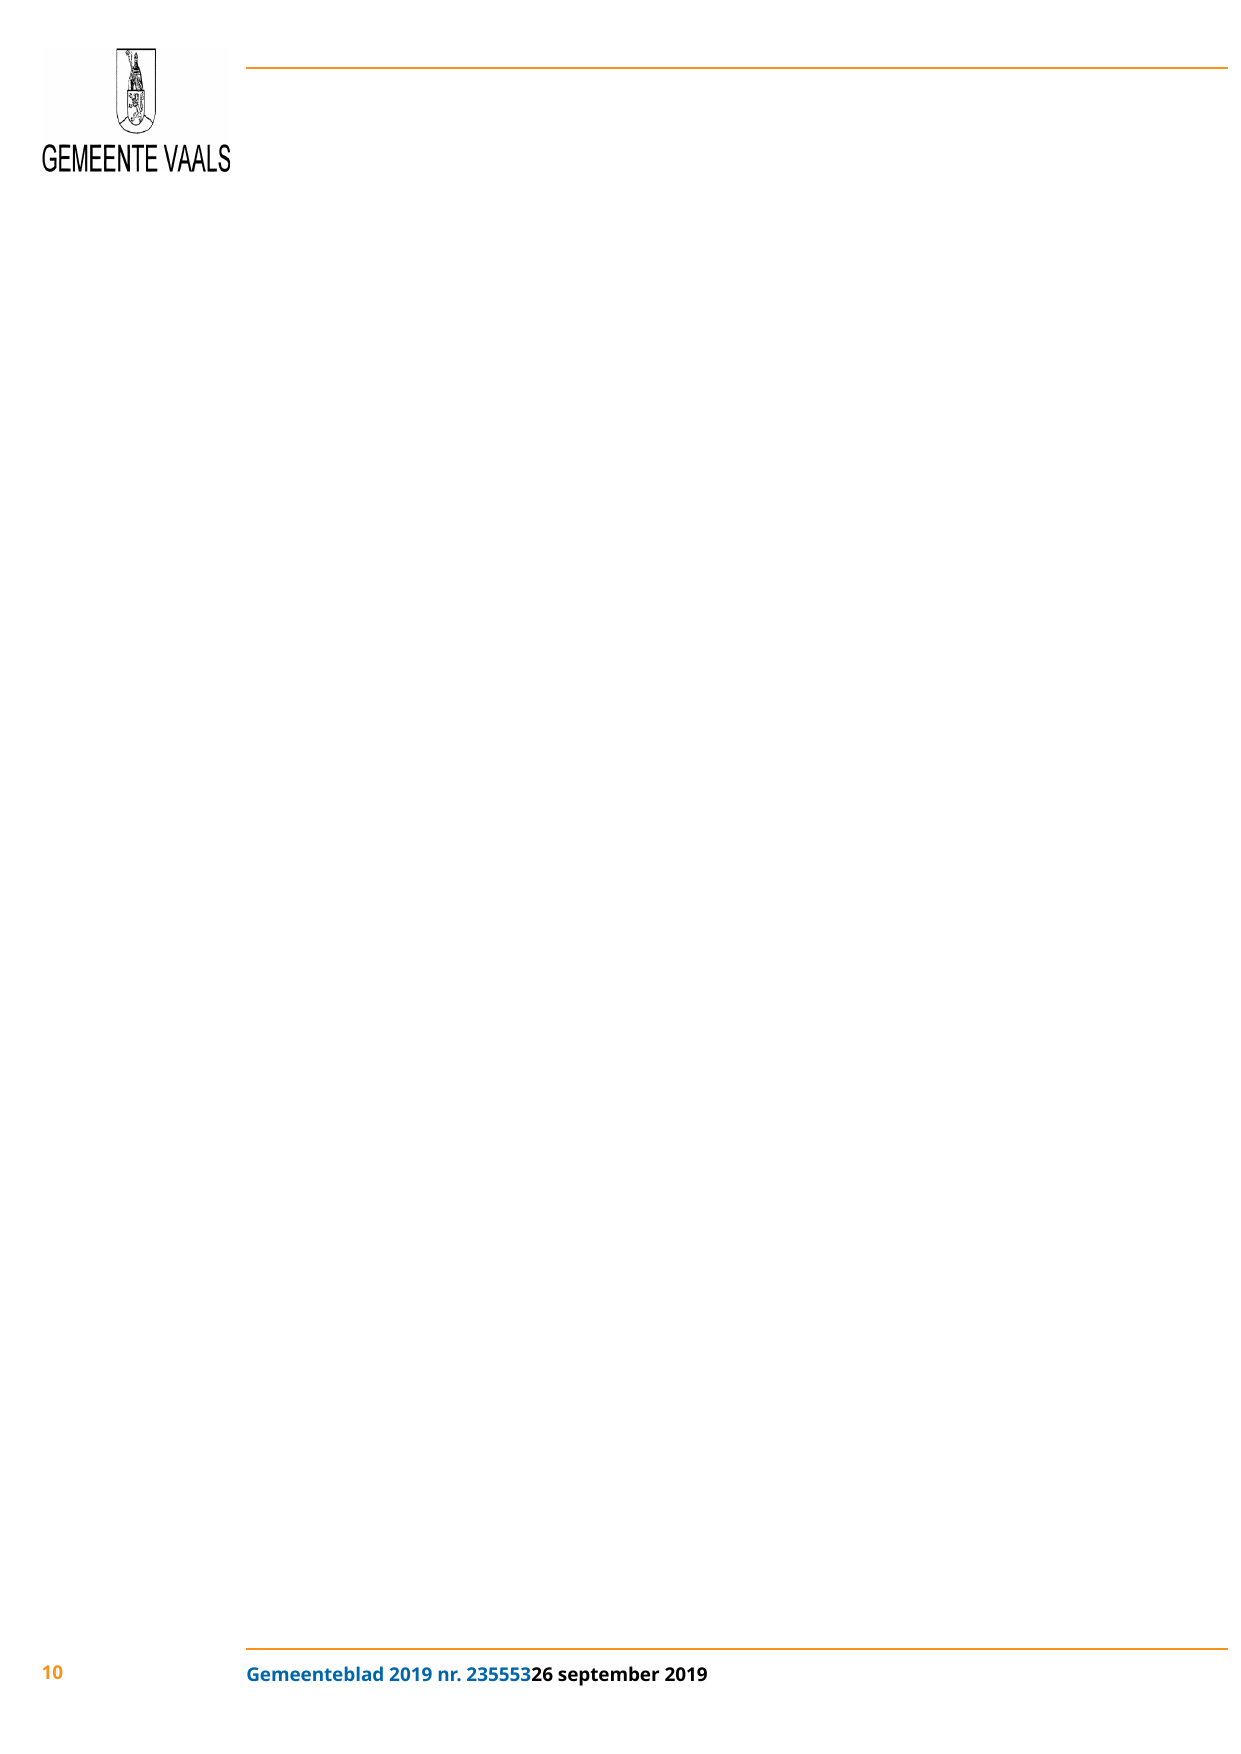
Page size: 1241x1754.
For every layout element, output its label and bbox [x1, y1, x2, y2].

picture [41, 47, 231, 172]
